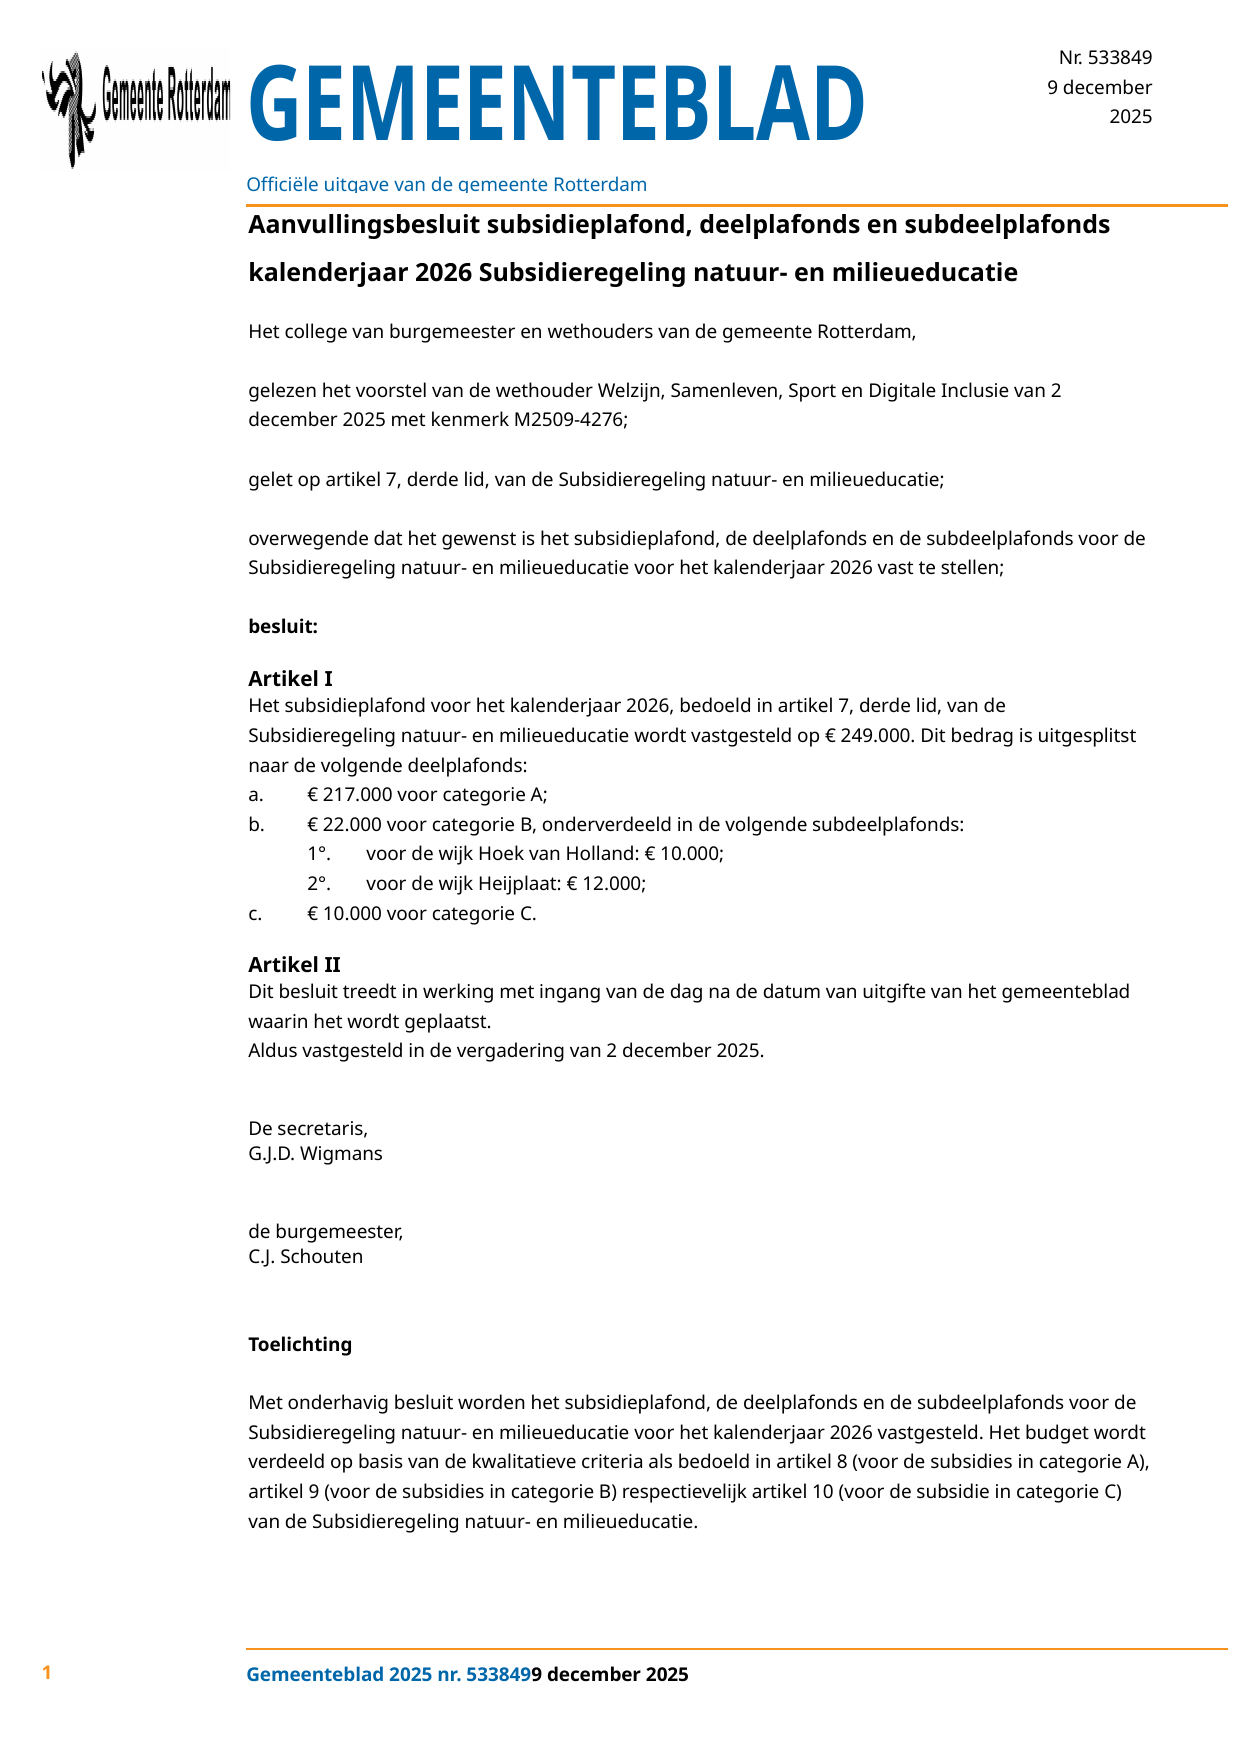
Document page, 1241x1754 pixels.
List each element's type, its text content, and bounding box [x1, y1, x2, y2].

text G.J.D. Wigmans [248, 1141, 1152, 1166]
text Toelichting [248, 1321, 1152, 1360]
list voor de wijk Hoek van Holland: € 10.000; [307, 841, 1152, 866]
text De secretaris, [248, 1115, 1152, 1141]
text Met onderhavig besluit worden het subsidieplafond, de deelplafonds en de subdeelplafonds voor de Subsidieregeling natuur- en milieueducatie voor het kalenderjaar 2026 vastgesteld. Het budget wordt verdeeld op basis van de kwalitatieve criteria als bedoeld in artikel 8 (voor de subsidies in categorie A), artikel 9 (voor de subsidies in categorie B) respectievelijk artikel 10 (voor de subsidie in categorie C) van de Subsidieregeling natuur- en milieueducatie. [248, 1389, 1152, 1534]
text Artikel I [248, 664, 1152, 693]
text de burgemeester, [248, 1218, 1152, 1243]
text Het college van burgemeester en wethouders van de gemeente Rotterdam, [248, 318, 1152, 344]
text Artikel II [248, 950, 1152, 978]
text Dit besluit treedt in werking met ingang van de dag na de datum van uitgifte van het gemeenteblad waarin het wordt geplaatst. [248, 978, 1152, 1034]
list € 10.000 voor categorie C. [248, 900, 1152, 925]
text gelet op artikel 7, derde lid, van de Subsidieregeling natuur- en milieueducatie; [248, 466, 1152, 492]
list € 22.000 voor categorie B, onderverdeeld in de volgende subdeelplafonds: [248, 811, 1152, 837]
text besluit: [248, 614, 1152, 639]
text Aanvullingsbesluit subsidieplafond, deelplafonds en subdeelplafonds kalenderjaar 2026 Subsidieregeling natuur- en milieueducatie [248, 207, 1152, 288]
text C.J. Schouten [248, 1243, 1152, 1269]
list € 217.000 voor categorie A; [248, 781, 1152, 807]
text Aldus vastgesteld in de vergadering van 2 december 2025. [248, 1038, 1152, 1063]
picture [41, 47, 231, 172]
list voor de wijk Heijplaat: € 12.000; [307, 870, 1152, 896]
text Het subsidieplafond voor het kalenderjaar 2026, bedoeld in artikel 7, derde lid, van de Subsidieregeling natuur- en milieueducatie wordt vastgesteld op € 249.000. Dit bedrag is uitgesplitst naar de volgende deelplafonds: [248, 693, 1152, 777]
text gelezen het voorstel van de wethouder Welzijn, Samenleven, Sport en Digitale Inclusie van 2 december 2025 met kenmerk M2509-4276; [248, 377, 1152, 432]
text overwegende dat het gewenst is het subsidieplafond, de deelplafonds en de subdeelplafonds voor de Subsidieregeling natuur- en milieueducatie voor het kalenderjaar 2026 vast te stellen; [248, 525, 1152, 580]
